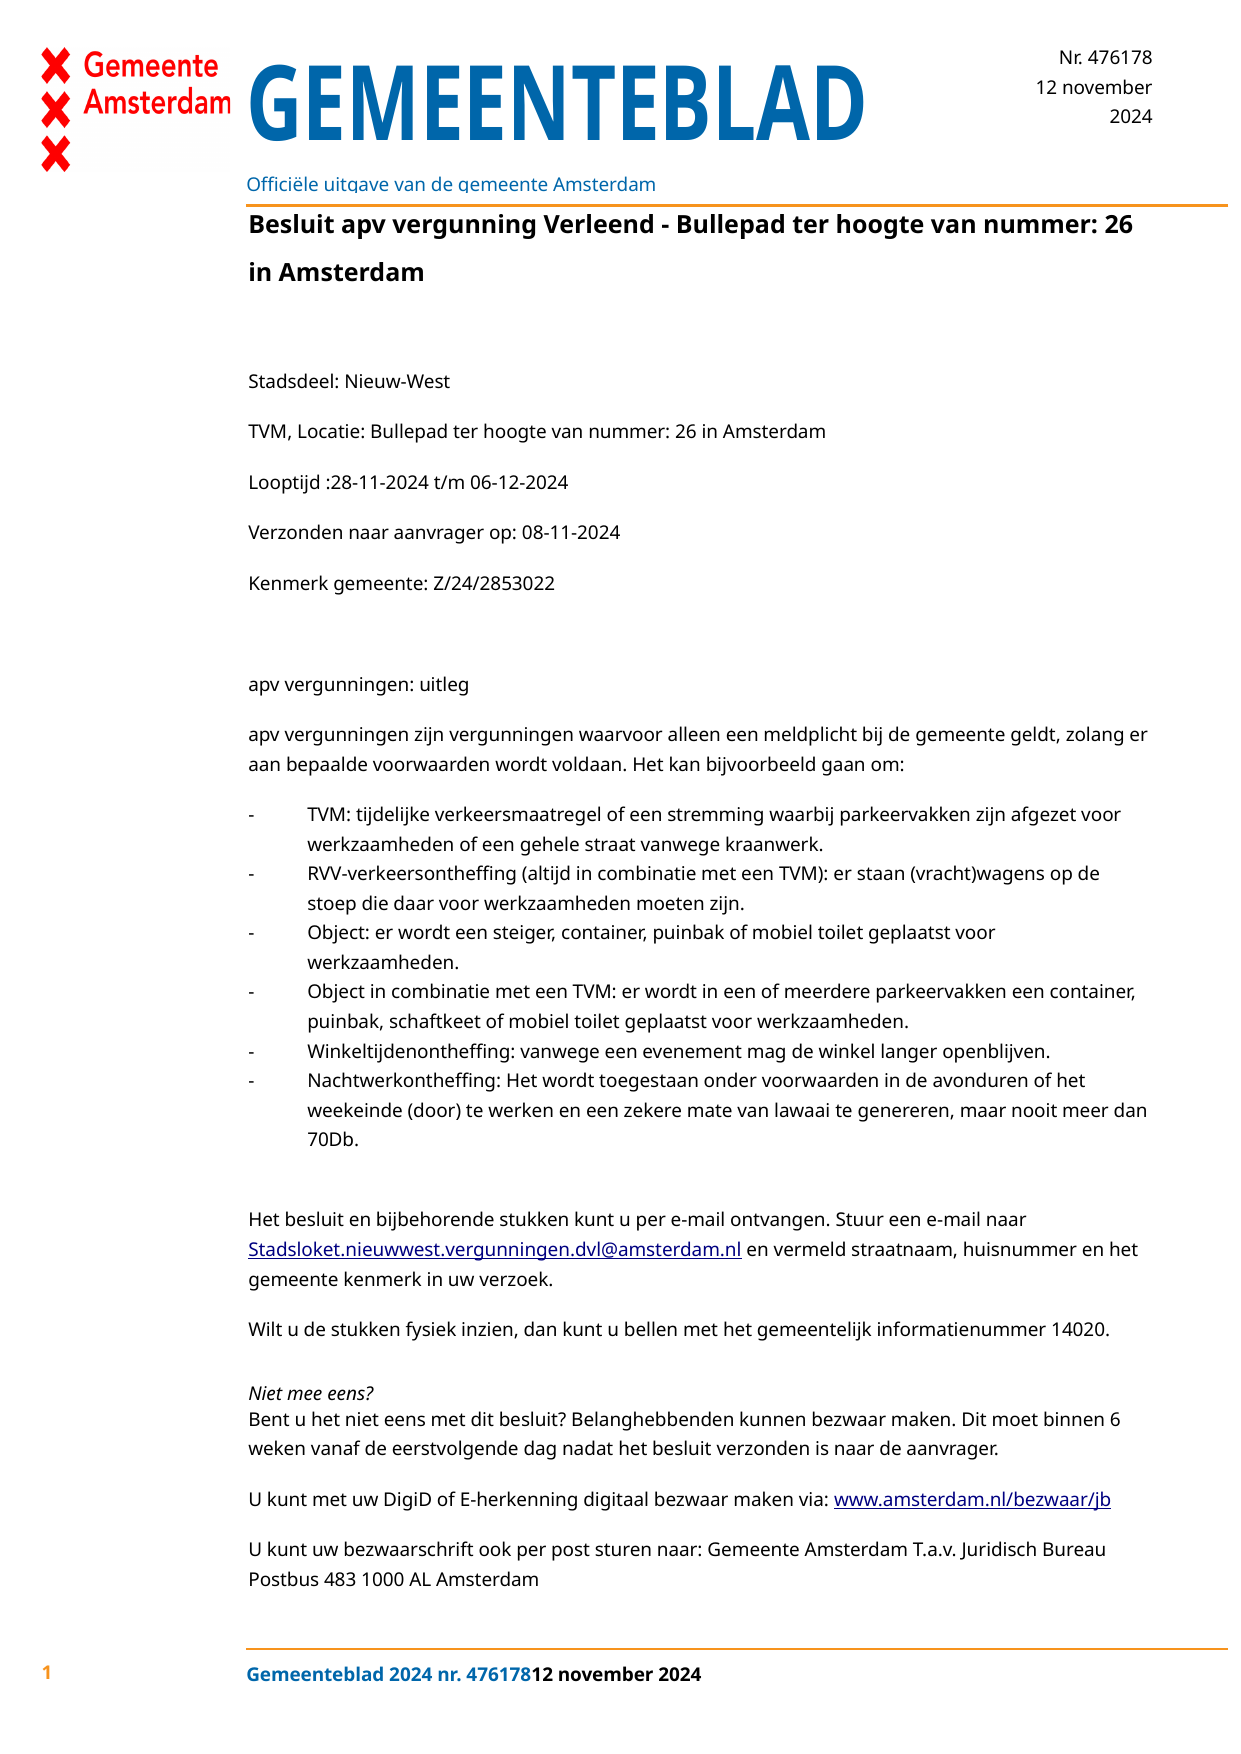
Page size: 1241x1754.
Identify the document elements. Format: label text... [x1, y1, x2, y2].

text apv vergunningen: uitleg [248, 671, 1152, 697]
text Verzonden naar aanvrager op: 08-11-2024 [248, 519, 1152, 545]
list Object: er wordt een steiger, container, puinbak of mobiel toilet geplaatst voor werkzaamheden. [248, 919, 1152, 975]
text Looptijd :28-11-2024 t/m 06-12-2024 [248, 469, 1152, 495]
text Kenmerk gemeente: Z/24/2853022 [248, 570, 1152, 596]
list Nachtwerkontheffing: Het wordt toegestaan onder voorwaarden in de avonduren of het weekeinde (door) te werken en een zekere mate van lawaai te genereren, maar nooit meer dan 70Db. [248, 1067, 1152, 1152]
picture [41, 47, 231, 172]
list RVV-verkeersontheffing (altijd in combinatie met een TVM): er staan (vracht)wagens op de stoep die daar voor werkzaamheden moeten zijn. [248, 860, 1152, 916]
text apv vergunningen zijn vergunningen waarvoor alleen een meldplicht bij de gemeente geldt, zolang er aan bepaalde voorwaarden wordt voldaan. Het kan bijvoorbeeld gaan om: [248, 721, 1152, 777]
list Object in combinatie met een TVM: er wordt in een of meerdere parkeervakken een container, puinbak, schaftkeet of mobiel toilet geplaatst voor werkzaamheden. [248, 979, 1152, 1034]
text TVM, Locatie: Bullepad ter hoogte van nummer: 26 in Amsterdam [248, 419, 1152, 444]
text Niet mee eens? [248, 1380, 1152, 1406]
list Winkeltijdenontheffing: vanwege een evenement mag de winkel langer openblijven. [248, 1038, 1152, 1064]
list TVM: tijdelijke verkeersmaatregel of een stremming waarbij parkeervakken zijn afgezet voor werkzaamheden of een gehele straat vanwege kraanwerk. [248, 801, 1152, 857]
text U kunt uw bezwaarschrift ook per post sturen naar: Gemeente Amsterdam T.a.v. Juridisch Bureau Postbus 483 1000 AL Amsterdam [248, 1536, 1152, 1592]
text Stadsdeel: Nieuw-West [248, 368, 1152, 394]
text Het besluit en bijbehorende stukken kunt u per e-mail ontvangen. Stuur een e-mail naar Stadsloket.nieuwwest.vergunningen.dvl@amsterdam.nl en vermeld straatnaam, huisnummer en het gemeente kenmerk in uw verzoek. [248, 1207, 1152, 1292]
text Besluit apv vergunning Verleend - Bullepad ter hoogte van nummer: 26 in Amsterdam [248, 207, 1152, 288]
text Bent u het niet eens met dit besluit? Belanghebbenden kunnen bezwaar maken. Dit moet binnen 6 weken vanaf de eerstvolgende dag nadat het besluit verzonden is naar de aanvrager. [248, 1406, 1152, 1461]
text U kunt met uw DigiD of E-herkenning digitaal bezwaar maken via: www.amsterdam.nl/bezwaar/jb [248, 1486, 1152, 1512]
text Wilt u de stukken fysiek inzien, dan kunt u bellen met het gemeentelijk informatienummer 14020. [248, 1316, 1152, 1342]
